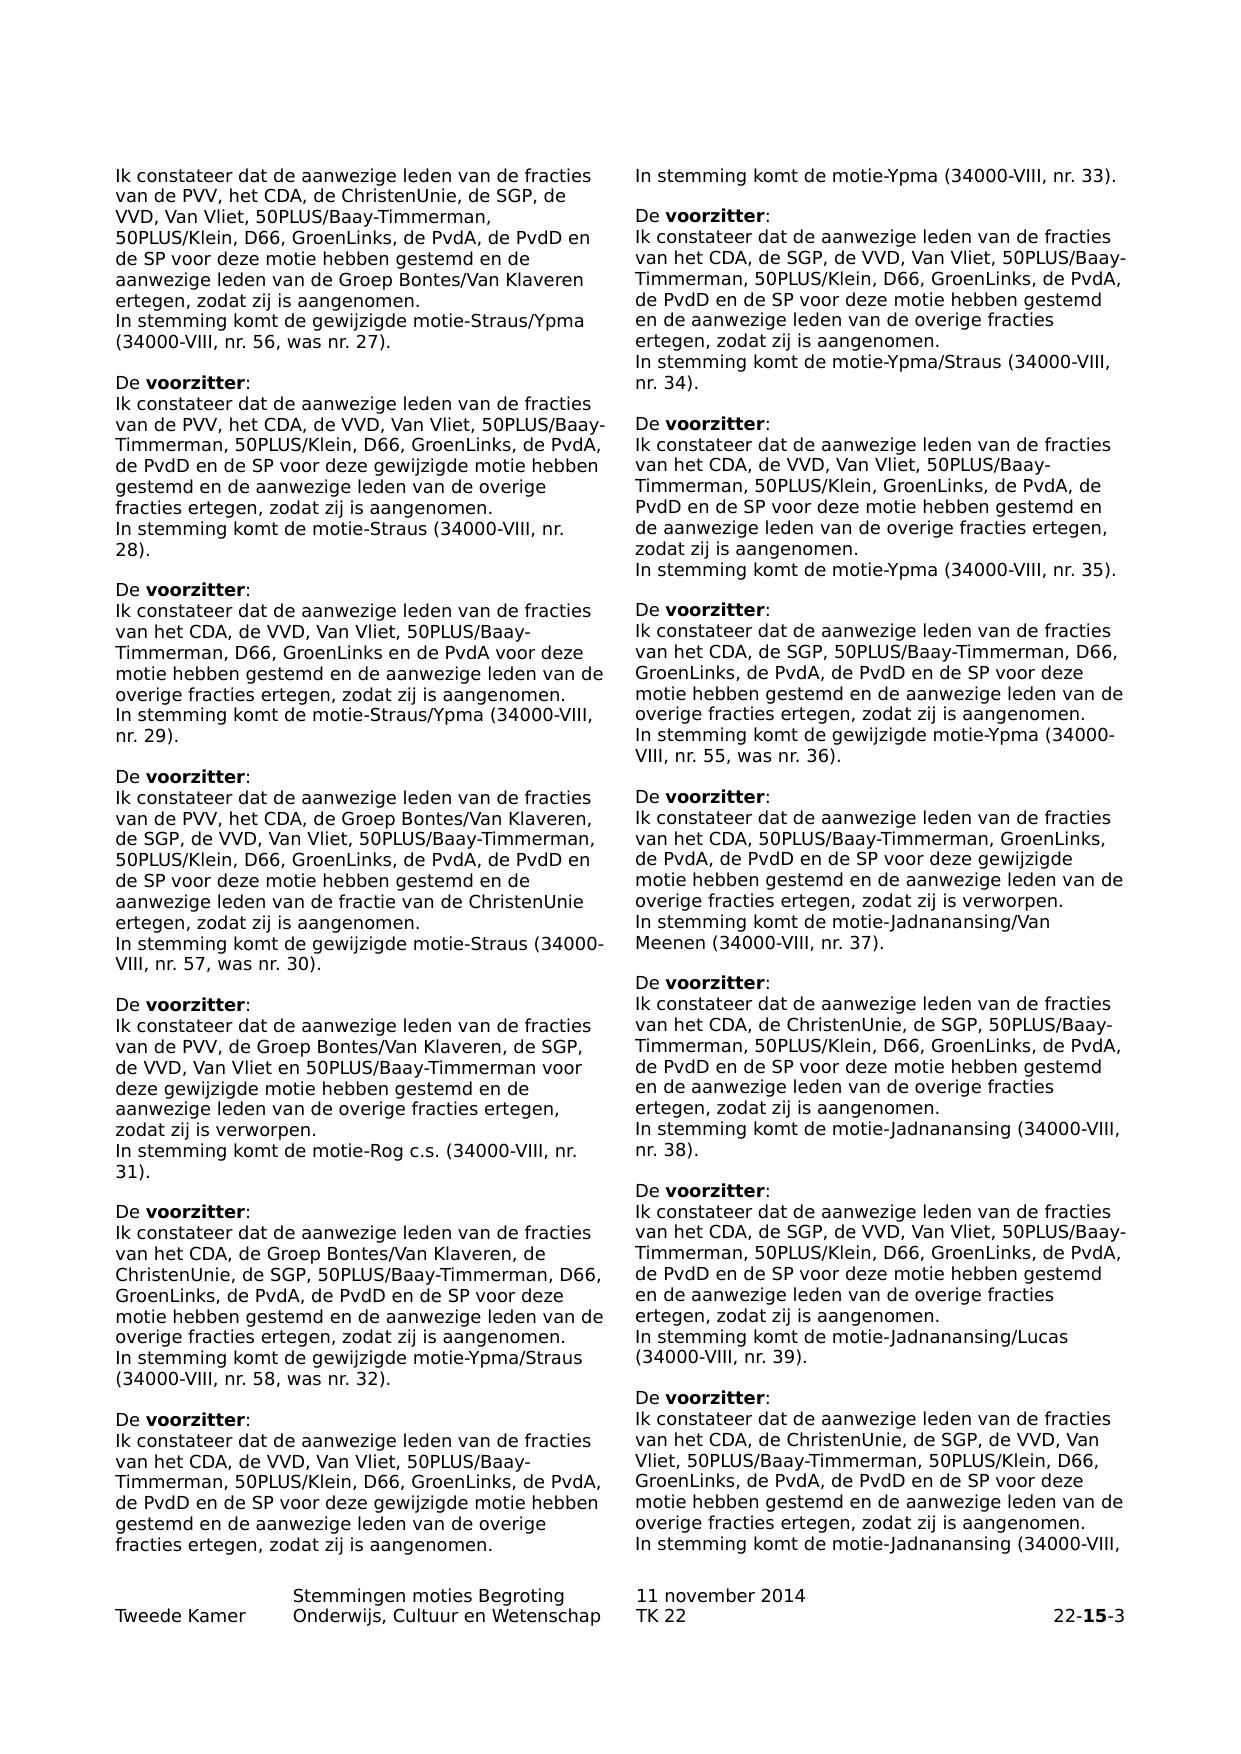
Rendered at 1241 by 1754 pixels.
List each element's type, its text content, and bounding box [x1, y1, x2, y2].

text In stemming komt de motie-Jadnanansing/Van Meenen (34000-VIII, nr. 37). [635, 912, 1125, 953]
text Ik constateer dat de aanwezige leden van de fracties van het CDA, 50PLUS/Baay-Timmerman, GroenLinks, de PvdA, de PvdD en de SP voor deze gewijzigde motie hebben gestemd en de aanwezige leden van de overige fracties ertegen, zodat zij is verworpen. [635, 807, 1125, 912]
text In stemming komt de gewijzigde motie-Ypma (34000-VIII, nr. 55, was nr. 36). [635, 725, 1125, 767]
text Ik constateer dat de aanwezige leden van de fracties van het CDA, de SGP, de VVD, Van Vliet, 50PLUS/Baay-Timmerman, 50PLUS/Klein, D66, GroenLinks, de PvdA, de PvdD en de SP voor deze motie hebben gestemd en de aanwezige leden van de overige fracties ertegen, zodat zij is aangenomen. [635, 1201, 1125, 1326]
text Ik constateer dat de aanwezige leden van de fracties van de PVV, het CDA, de VVD, Van Vliet, 50PLUS/Baay-Timmerman, 50PLUS/Klein, D66, GroenLinks, de PvdA, de PvdD en de SP voor deze gewijzigde motie hebben gestemd en de aanwezige leden van de overige fracties ertegen, zodat zij is aangenomen. [115, 393, 605, 518]
text Ik constateer dat de aanwezige leden van de fracties van het CDA, de VVD, Van Vliet, 50PLUS/Baay-Timmerman, D66, GroenLinks en de PvdA voor deze motie hebben gestemd en de aanwezige leden van de overige fracties ertegen, zodat zij is aangenomen. [115, 601, 605, 705]
text In stemming komt de motie-Jadnanansing/Lucas (34000-VIII, nr. 39). [635, 1326, 1125, 1368]
text Ik constateer dat de aanwezige leden van de fracties van de PVV, het CDA, de ChristenUnie, de SGP, de VVD, Van Vliet, 50PLUS/Baay-Timmerman, 50PLUS/Klein, D66, GroenLinks, de PvdA, de PvdD en de SP voor deze motie hebben gestemd en de aanwezige leden van de Groep Bontes/Van Klaveren ertegen, zodat zij is aangenomen. [115, 165, 605, 311]
text In stemming komt de motie-Ypma (34000-VIII, nr. 33). [635, 165, 1125, 186]
text Ik constateer dat de aanwezige leden van de fracties van het CDA, de VVD, Van Vliet, 50PLUS/Baay-Timmerman, 50PLUS/Klein, GroenLinks, de PvdA, de PvdD en de SP voor deze motie hebben gestemd en de aanwezige leden van de overige fracties ertegen, zodat zij is aangenomen. [635, 434, 1125, 559]
text In stemming komt de motie-Ypma/Straus (34000-VIII, nr. 34). [635, 352, 1125, 393]
text Ik constateer dat de aanwezige leden van de fracties van het CDA, de ChristenUnie, de SGP, de VVD, Van Vliet, 50PLUS/Baay-Timmerman, 50PLUS/Klein, D66, GroenLinks, de PvdA, de PvdD en de SP voor deze motie hebben gestemd en de aanwezige leden van de overige fracties ertegen, zodat zij is aangenomen. [635, 1409, 1125, 1534]
text De voorzitter: [115, 1410, 605, 1431]
text De voorzitter: [115, 1202, 605, 1223]
text De voorzitter: [115, 373, 605, 393]
text In stemming komt de motie-Straus/Ypma (34000-VIII, nr. 29). [115, 705, 605, 747]
text Ik constateer dat de aanwezige leden van de fracties van de PVV, het CDA, de Groep Bontes/Van Klaveren, de SGP, de VVD, Van Vliet, 50PLUS/Baay-Timmerman, 50PLUS/Klein, D66, GroenLinks, de PvdA, de PvdD en de SP voor deze motie hebben gestemd en de aanwezige leden van de fractie van de ChristenUnie ertegen, zodat zij is aangenomen. [115, 787, 605, 933]
text De voorzitter: [115, 995, 605, 1016]
text Ik constateer dat de aanwezige leden van de fracties van het CDA, de SGP, 50PLUS/Baay-Timmerman, D66, GroenLinks, de PvdA, de PvdD en de SP voor deze motie hebben gestemd en de aanwezige leden van de overige fracties ertegen, zodat zij is aangenomen. [635, 621, 1125, 725]
text Ik constateer dat de aanwezige leden van de fracties van het CDA, de ChristenUnie, de SGP, 50PLUS/Baay-Timmerman, 50PLUS/Klein, D66, GroenLinks, de PvdA, de PvdD en de SP voor deze motie hebben gestemd en de aanwezige leden van de overige fracties ertegen, zodat zij is aangenomen. [635, 994, 1125, 1119]
text In stemming komt de motie-Jadnanansing (34000-VIII, nr. 38). [635, 1119, 1125, 1161]
text De voorzitter: [115, 580, 605, 601]
text In stemming komt de gewijzigde motie-Ypma/Straus (34000-VIII, nr. 58, was nr. 32). [115, 1348, 605, 1390]
text Ik constateer dat de aanwezige leden van de fracties van de PVV, de Groep Bontes/Van Klaveren, de SGP, de VVD, Van Vliet en 50PLUS/Baay-Timmerman voor deze gewijzigde motie hebben gestemd en de aanwezige leden van de overige fracties ertegen, zodat zij is verworpen. [115, 1016, 605, 1141]
text De voorzitter: [635, 1388, 1125, 1409]
text In stemming komt de motie-Jadnanansing (34000-VIII, [635, 1534, 1125, 1554]
text Ik constateer dat de aanwezige leden van de fracties van het CDA, de SGP, de VVD, Van Vliet, 50PLUS/Baay-Timmerman, 50PLUS/Klein, D66, GroenLinks, de PvdA, de PvdD en de SP voor deze motie hebben gestemd en de aanwezige leden van de overige fracties ertegen, zodat zij is aangenomen. [635, 227, 1125, 352]
text De voorzitter: [635, 206, 1125, 227]
text Ik constateer dat de aanwezige leden van de fracties van het CDA, de VVD, Van Vliet, 50PLUS/Baay-Timmerman, 50PLUS/Klein, D66, GroenLinks, de PvdA, de PvdD en de SP voor deze gewijzigde motie hebben gestemd en de aanwezige leden van de overige fracties ertegen, zodat zij is aangenomen. [115, 1431, 605, 1556]
text In stemming komt de motie-Rog c.s. (34000-VIII, nr. 31). [115, 1141, 605, 1182]
text De voorzitter: [635, 787, 1125, 807]
text In stemming komt de gewijzigde motie-Straus/Ypma (34000-VIII, nr. 56, was nr. 27). [115, 311, 605, 353]
text De voorzitter: [635, 413, 1125, 434]
text De voorzitter: [635, 973, 1125, 994]
text De voorzitter: [635, 1181, 1125, 1201]
text In stemming komt de motie-Ypma (34000-VIII, nr. 35). [635, 559, 1125, 580]
text In stemming komt de gewijzigde motie-Straus (34000-VIII, nr. 57, was nr. 30). [115, 933, 605, 975]
text Ik constateer dat de aanwezige leden van de fracties van het CDA, de Groep Bontes/Van Klaveren, de ChristenUnie, de SGP, 50PLUS/Baay-Timmerman, D66, GroenLinks, de PvdA, de PvdD en de SP voor deze motie hebben gestemd en de aanwezige leden van de overige fracties ertegen, zodat zij is aangenomen. [115, 1223, 605, 1348]
text De voorzitter: [635, 600, 1125, 621]
text De voorzitter: [115, 767, 605, 787]
text In stemming komt de motie-Straus (34000-VIII, nr. 28). [115, 518, 605, 560]
